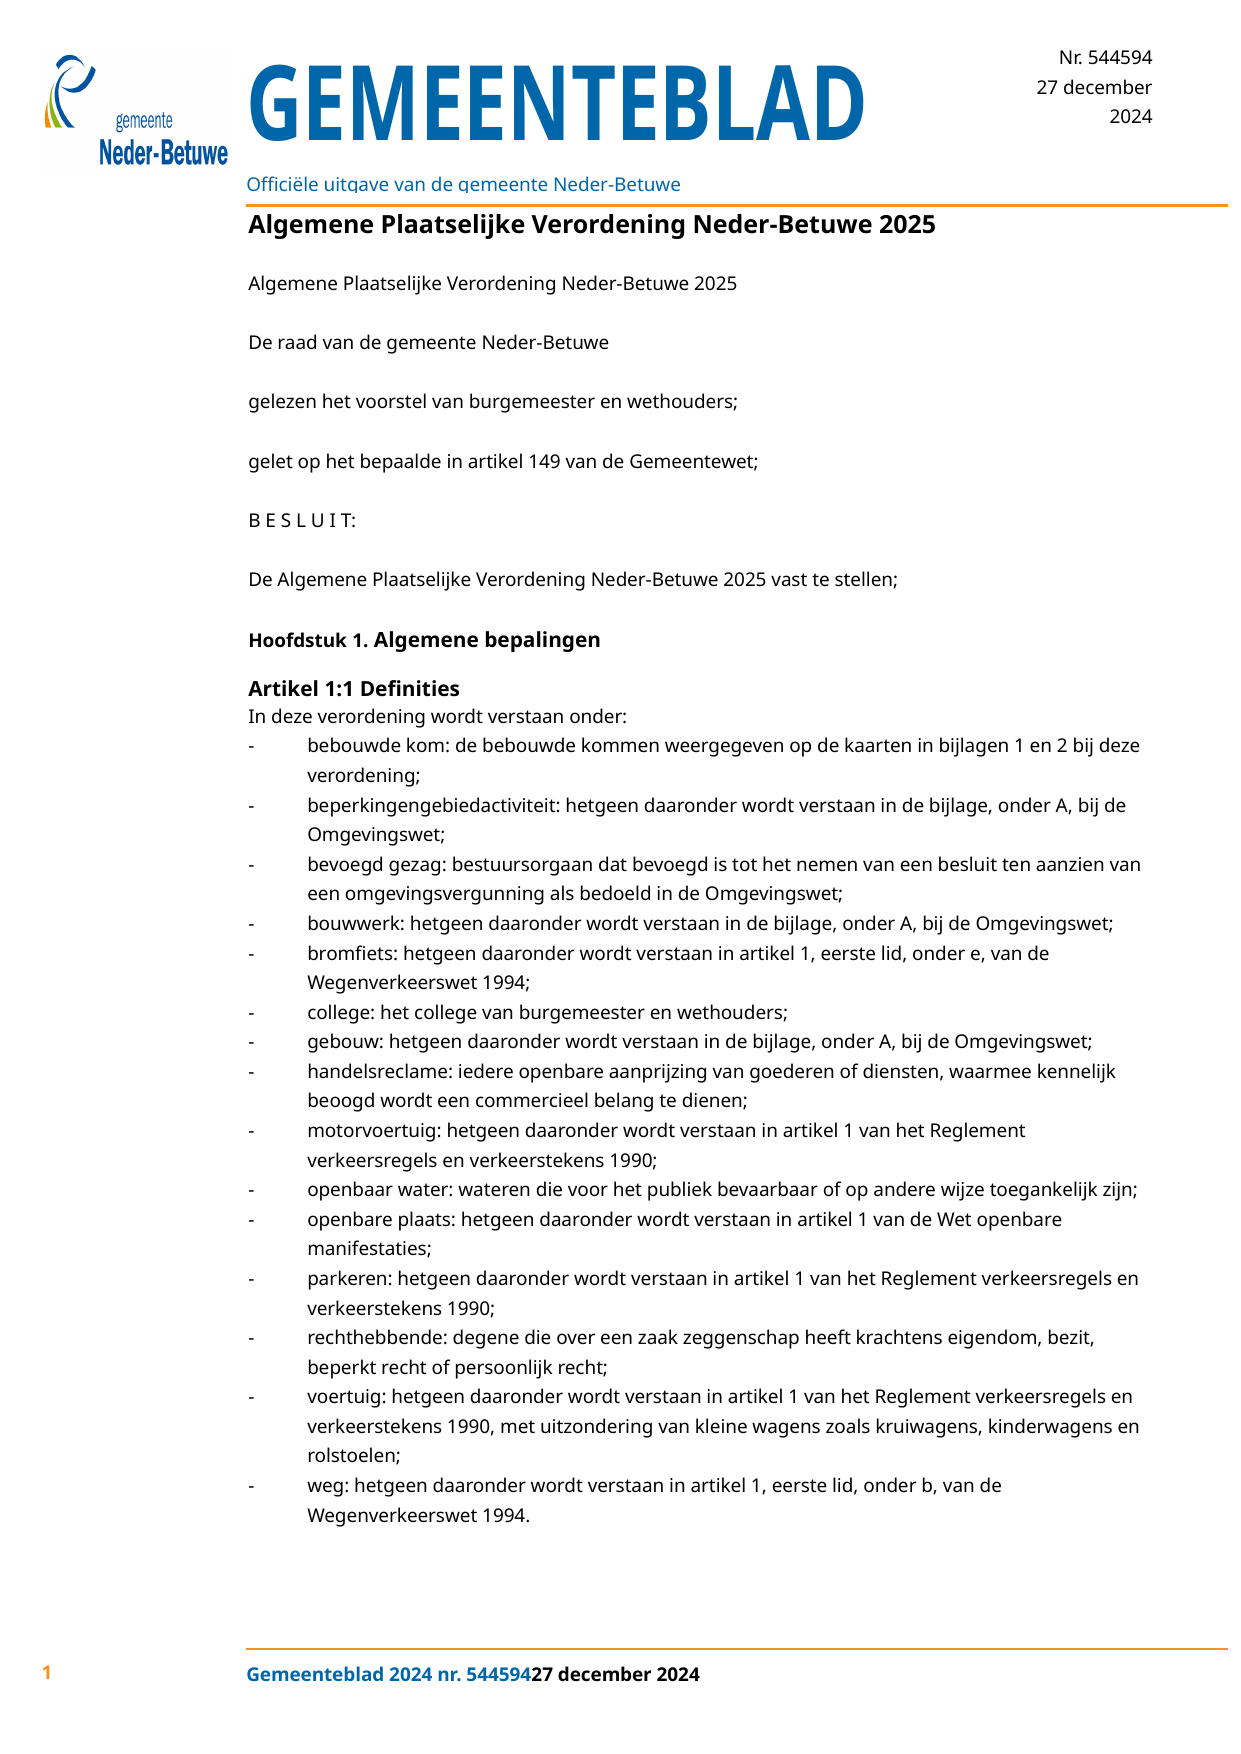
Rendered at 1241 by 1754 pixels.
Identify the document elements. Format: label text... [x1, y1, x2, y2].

text B E S L U I T: [248, 507, 1152, 533]
list bromfiets: hetgeen daaronder wordt verstaan in artikel 1, eerste lid, onder e, van de Wegenverkeerswet 1994; [248, 940, 1152, 995]
list motorvoertuig: hetgeen daaronder wordt verstaan in artikel 1 van het Reglement verkeersregels en verkeerstekens 1990; [248, 1117, 1152, 1172]
text gelezen het voorstel van burgemeester en wethouders; [248, 389, 1152, 414]
list voertuig: hetgeen daaronder wordt verstaan in artikel 1 van het Reglement verkeersregels en verkeerstekens 1990, met uitzondering van kleine wagens zoals kruiwagens, kinderwagens en rolstoelen; [248, 1383, 1152, 1468]
text Algemene Plaatselijke Verordening Neder-Betuwe 2025 [248, 270, 1152, 296]
list bebouwde kom: de bebouwde kommen weergegeven op de kaarten in bijlagen 1 en 2 bij deze verordening; [248, 733, 1152, 788]
list parkeren: hetgeen daaronder wordt verstaan in artikel 1 van het Reglement verkeersregels en verkeerstekens 1990; [248, 1265, 1152, 1320]
text De Algemene Plaatselijke Verordening Neder-Betuwe 2025 vast te stellen; [248, 566, 1152, 592]
list gebouw: hetgeen daaronder wordt verstaan in de bijlage, onder A, bij de Omgevingswet; [248, 1028, 1152, 1054]
list rechthebbende: degene die over een zaak zeggenschap heeft krachtens eigendom, bezit, beperkt recht of persoonlijk recht; [248, 1324, 1152, 1379]
list weg: hetgeen daaronder wordt verstaan in artikel 1, eerste lid, onder b, van de Wegenverkeerswet 1994. [248, 1472, 1152, 1527]
list college: het college van burgemeester en wethouders; [248, 999, 1152, 1024]
list openbare plaats: hetgeen daaronder wordt verstaan in artikel 1 van de Wet openbare manifestaties; [248, 1206, 1152, 1261]
list bevoegd gezag: bestuursorgaan dat bevoegd is tot het nemen van een besluit ten aanzien van een omgevingsvergunning als bedoeld in de Omgevingswet; [248, 851, 1152, 906]
text Algemene Plaatselijke Verordening Neder-Betuwe 2025 [248, 207, 1152, 241]
text gelet op het bepaalde in artikel 149 van de Gemeentewet; [248, 448, 1152, 473]
list bouwwerk: hetgeen daaronder wordt verstaan in de bijlage, onder A, bij de Omgevingswet; [248, 910, 1152, 936]
list beperkingengebiedactiviteit: hetgeen daaronder wordt verstaan in de bijlage, onder A, bij de Omgevingswet; [248, 792, 1152, 847]
text Hoofdstuk 1. Algemene bepalingen [248, 625, 1152, 654]
list handelsreclame: iedere openbare aanprijzing van goederen of diensten, waarmee kennelijk beoogd wordt een commercieel belang te dienen; [248, 1058, 1152, 1113]
text In deze verordening wordt verstaan onder: [248, 703, 1152, 729]
list openbaar water: wateren die voor het publiek bevaarbaar of op andere wijze toegankelijk zijn; [248, 1176, 1152, 1202]
text De raad van de gemeente Neder-Betuwe [248, 329, 1152, 355]
picture [41, 47, 231, 172]
text Artikel 1:1 Definities [248, 674, 1152, 703]
